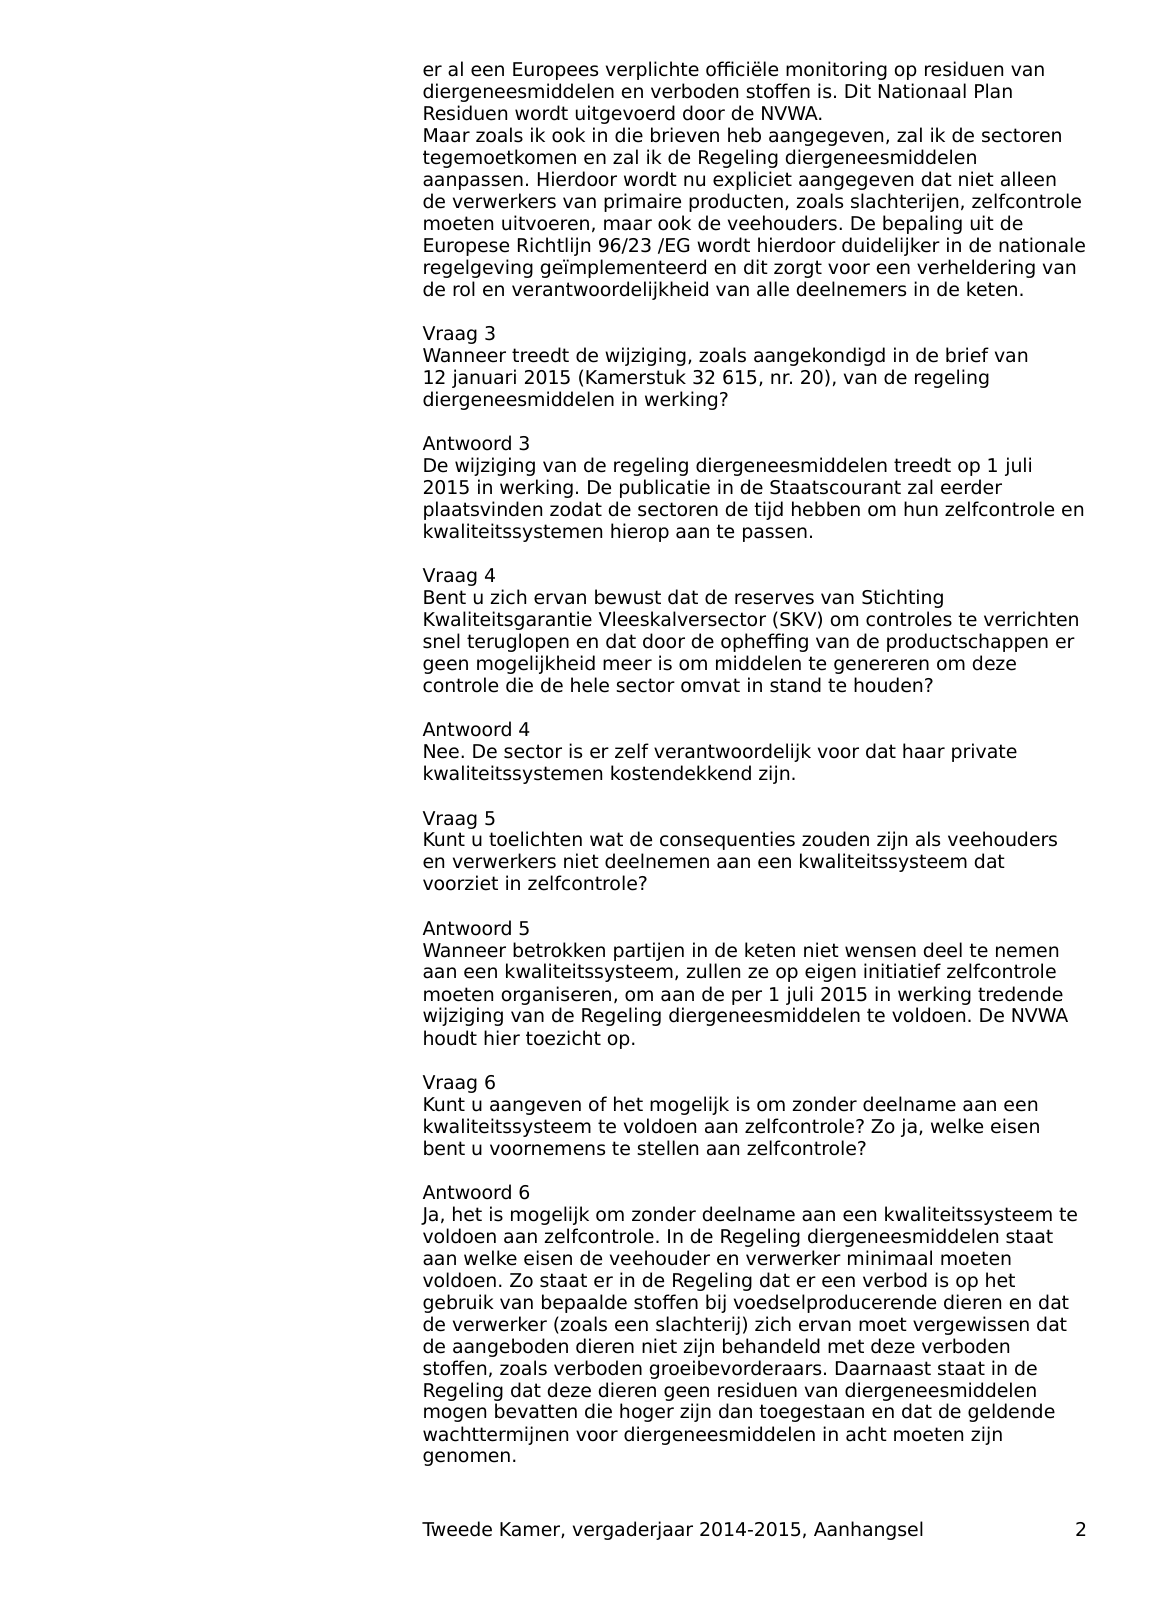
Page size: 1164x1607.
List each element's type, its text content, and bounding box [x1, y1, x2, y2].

text Antwoord 6 [422, 1182, 1087, 1204]
text Antwoord 4 [422, 719, 1087, 741]
text De wijziging van de regeling diergeneesmiddelen treedt op 1 juli 2015 in werking. De publicatie in de Staatscourant zal eerder plaatsvinden zodat de sectoren de tijd hebben om hun zelfcontrole en kwaliteitssystemen hierop aan te passen. [422, 455, 1087, 543]
text Vraag 3 [422, 323, 1087, 345]
text Ja, het is mogelijk om zonder deelname aan een kwaliteitssysteem te voldoen aan zelfcontrole. In de Regeling diergeneesmiddelen staat aan welke eisen de veehouder en verwerker minimaal moeten voldoen. Zo staat er in de Regeling dat er een verbod is op het gebruik van bepaalde stoffen bij voedselproducerende dieren en dat de verwerker (zoals een slachterij) zich ervan moet vergewissen dat de aangeboden dieren niet zijn behandeld met deze verboden stoffen, zoals verboden groeibevorderaars. Daarnaast staat in de Regeling dat deze dieren geen residuen van diergeneesmiddelen mogen bevatten die hoger zijn dan toegestaan en dat de geldende wachttermijnen voor diergeneesmiddelen in acht moeten zijn genomen. [422, 1204, 1087, 1467]
text Kunt u toelichten wat de consequenties zouden zijn als veehouders en verwerkers niet deelnemen aan een kwaliteitssysteem dat voorziet in zelfcontrole? [422, 829, 1087, 895]
text er al een Europees verplichte officiële monitoring op residuen van diergeneesmiddelen en verboden stoffen is. Dit Nationaal Plan Residuen wordt uitgevoerd door de NVWA. [422, 59, 1087, 125]
text Wanneer betrokken partijen in de keten niet wensen deel te nemen aan een kwaliteitssysteem, zullen ze op eigen initiatief zelfcontrole moeten organiseren, om aan de per 1 juli 2015 in werking tredende wijziging van de Regeling diergeneesmiddelen te voldoen. De NVWA houdt hier toezicht op. [422, 939, 1087, 1049]
text Nee. De sector is er zelf verantwoordelijk voor dat haar private kwaliteitssystemen kostendekkend zijn. [422, 741, 1087, 785]
text Vraag 6 [422, 1072, 1087, 1093]
text Maar zoals ik ook in die brieven heb aangegeven, zal ik de sectoren tegemoetkomen en zal ik de Regeling diergeneesmiddelen aanpassen. Hierdoor wordt nu expliciet aangegeven dat niet alleen de verwerkers van primaire producten, zoals slachterijen, zelfcontrole moeten uitvoeren, maar ook de veehouders. De bepaling uit de Europese Richtlijn 96/23 /EG wordt hierdoor duidelijker in de nationale regelgeving geïmplementeerd en dit zorgt voor een verheldering van de rol en verantwoordelijkheid van alle deelnemers in de keten. [422, 125, 1087, 301]
text Wanneer treedt de wijziging, zoals aangekondigd in de brief van 12 januari 2015 (Kamerstuk 32 615, nr. 20), van de regeling diergeneesmiddelen in werking? [422, 345, 1087, 411]
text Antwoord 3 [422, 433, 1087, 455]
text Antwoord 5 [422, 917, 1087, 939]
text Kunt u aangeven of het mogelijk is om zonder deelname aan een kwaliteitssysteem te voldoen aan zelfcontrole? Zo ja, welke eisen bent u voornemens te stellen aan zelfcontrole? [422, 1093, 1087, 1159]
text Bent u zich ervan bewust dat de reserves van Stichting Kwaliteitsgarantie Vleeskalversector (SKV) om controles te verrichten snel teruglopen en dat door de opheffing van de productschappen er geen mogelijkheid meer is om middelen te genereren om deze controle die de hele sector omvat in stand te houden? [422, 587, 1087, 697]
text Vraag 4 [422, 565, 1087, 587]
text Vraag 5 [422, 807, 1087, 829]
